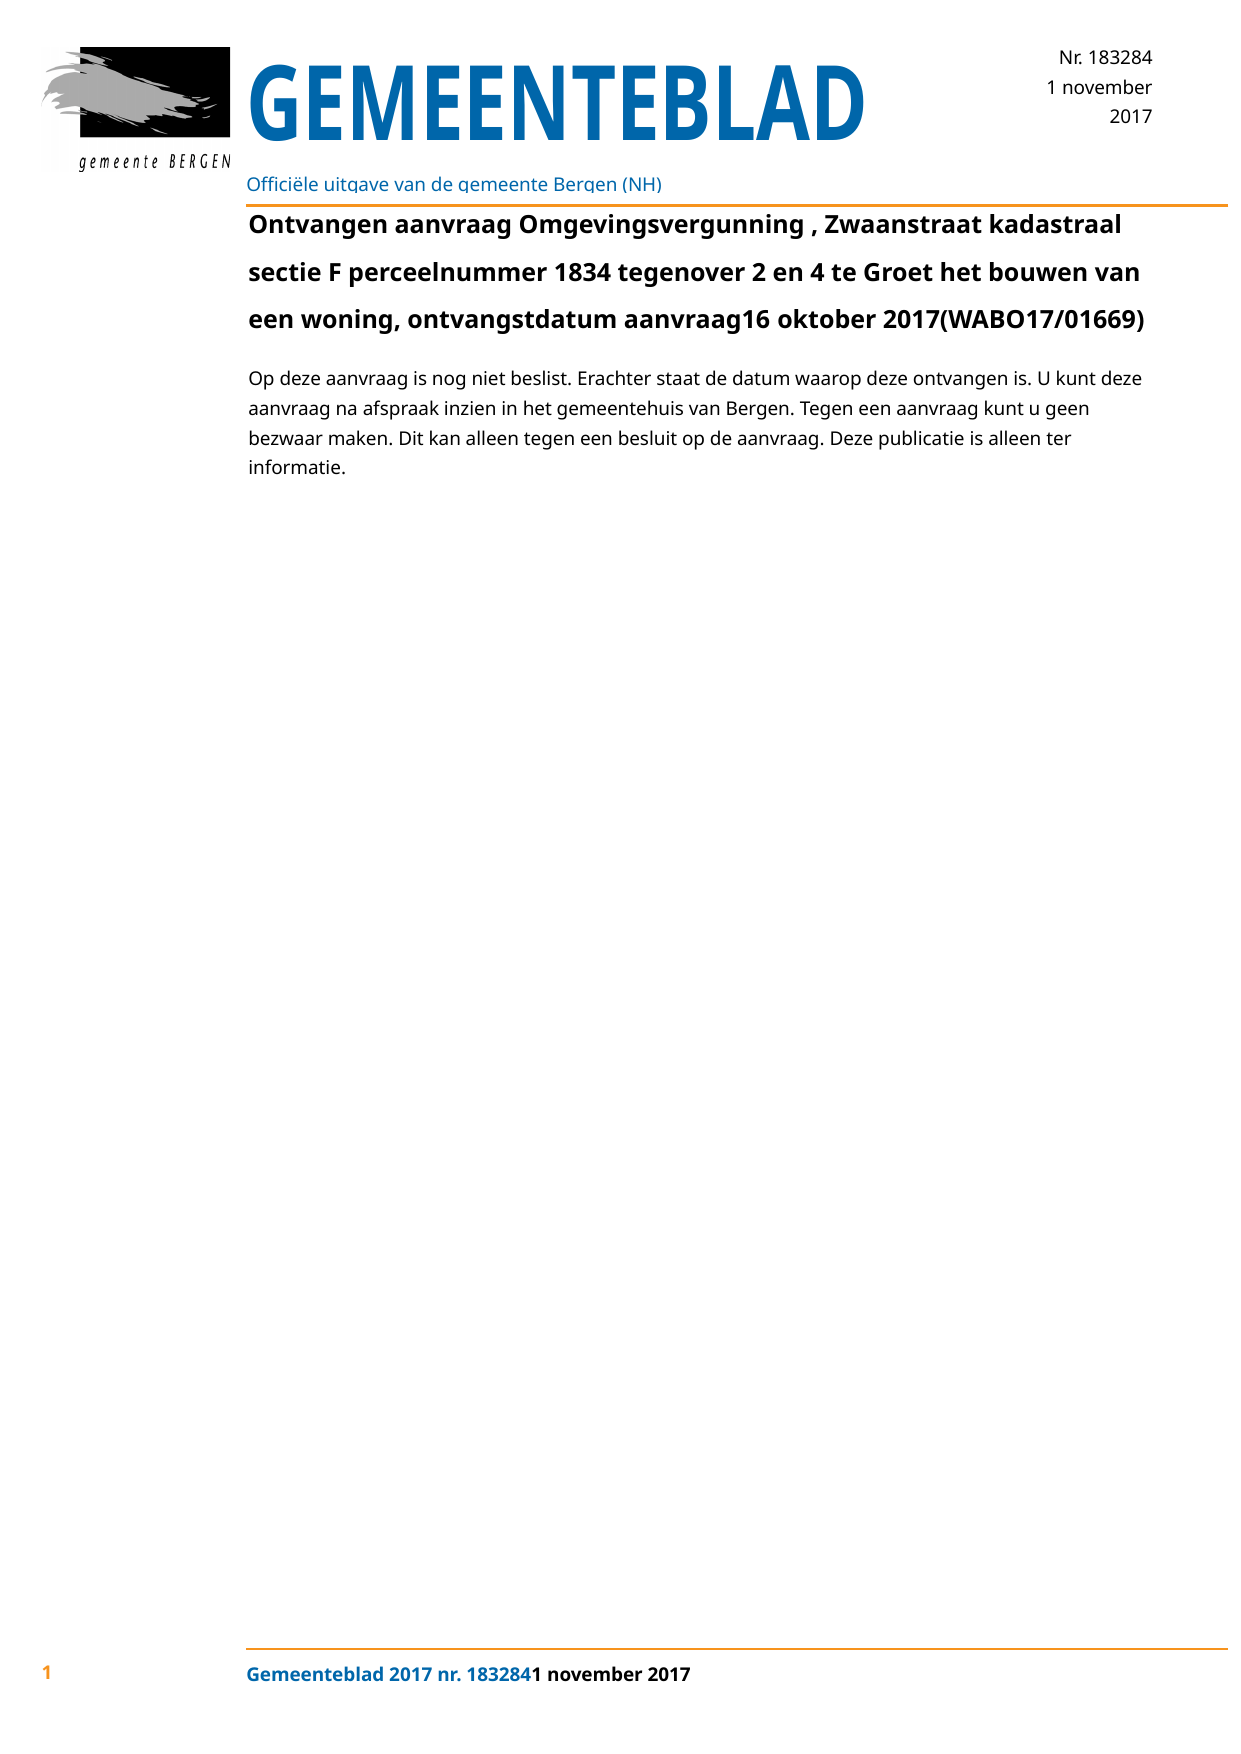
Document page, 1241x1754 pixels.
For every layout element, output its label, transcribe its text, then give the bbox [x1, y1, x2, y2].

text Ontvangen aanvraag Omgevingsvergunning , Zwaanstraat kadastraal sectie F perceelnummer 1834 tegenover 2 en 4 te Groet het bouwen van een woning, ontvangstdatum aanvraag16 oktober 2017(WABO17/01669) [248, 207, 1152, 336]
picture [41, 47, 231, 172]
text Op deze aanvraag is nog niet beslist. Erachter staat de datum waarop deze ontvangen is. U kunt deze aanvraag na afspraak inzien in het gemeentehuis van Bergen. Tegen een aanvraag kunt u geen bezwaar maken. Dit kan alleen tegen een besluit op de aanvraag. Deze publicatie is alleen ter informatie. [248, 366, 1152, 480]
